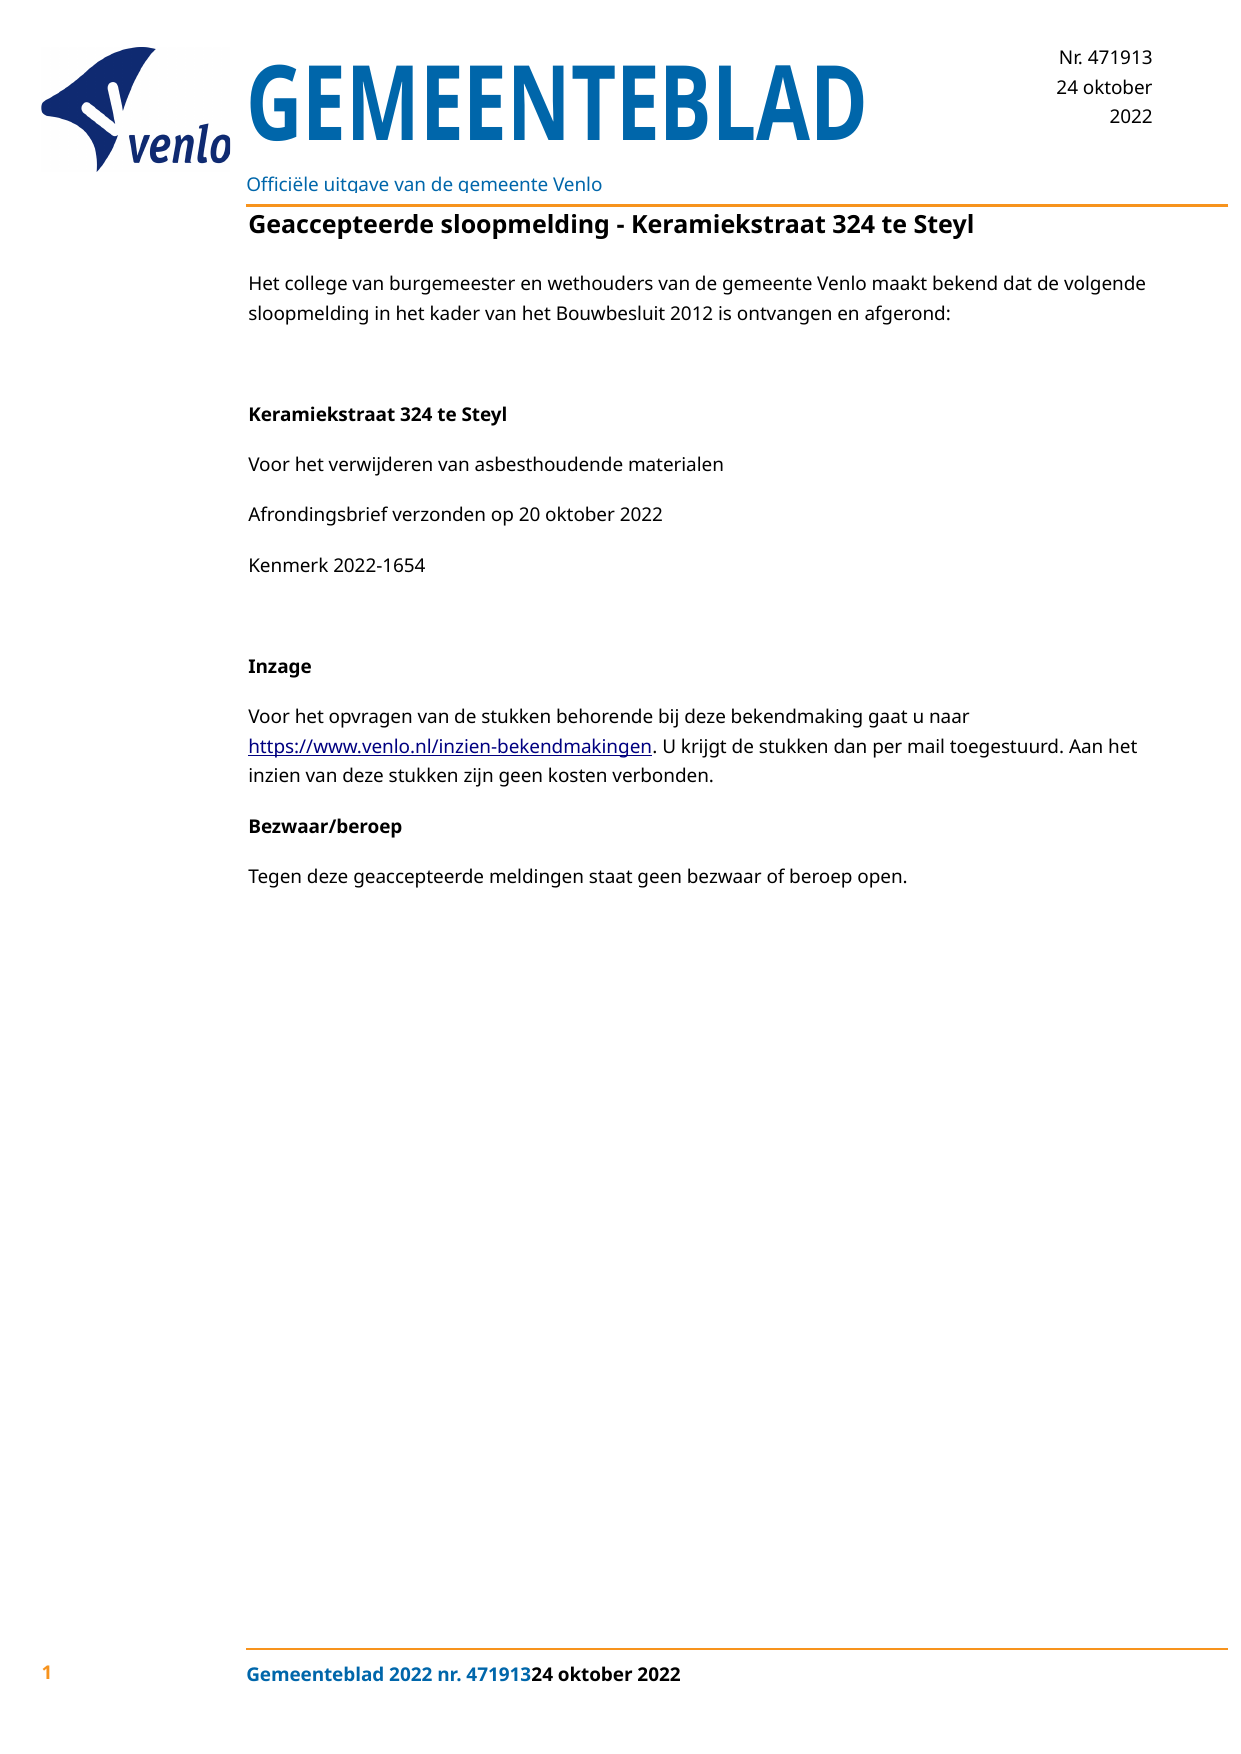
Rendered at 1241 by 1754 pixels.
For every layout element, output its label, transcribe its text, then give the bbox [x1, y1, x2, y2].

text Het college van burgemeester en wethouders van de gemeente Venlo maakt bekend dat de volgende sloopmelding in het kader van het Bouwbesluit 2012 is ontvangen en afgerond: [248, 270, 1152, 326]
picture [41, 47, 231, 172]
text Kenmerk 2022-1654 [248, 552, 1152, 578]
text Inzage [248, 653, 1152, 678]
text Geaccepteerde sloopmelding - Keramiekstraat 324 te Steyl [248, 207, 1152, 241]
text Afrondingsbrief verzonden op 20 oktober 2022 [248, 502, 1152, 527]
text Tegen deze geaccepteerde meldingen staat geen bezwaar of beroep open. [248, 863, 1152, 889]
text Keramiekstraat 324 te Steyl [248, 401, 1152, 426]
text Voor het opvragen van de stukken behorende bij deze bekendmaking gaat u naar https://www.venlo.nl/inzien-bekendmakingen. U krijgt de stukken dan per mail toegestuurd. Aan het inzien van deze stukken zijn geen kosten verbonden. [248, 703, 1152, 788]
text Voor het verwijderen van asbesthoudende materialen [248, 451, 1152, 477]
text Bezwaar/beroep [248, 813, 1152, 838]
